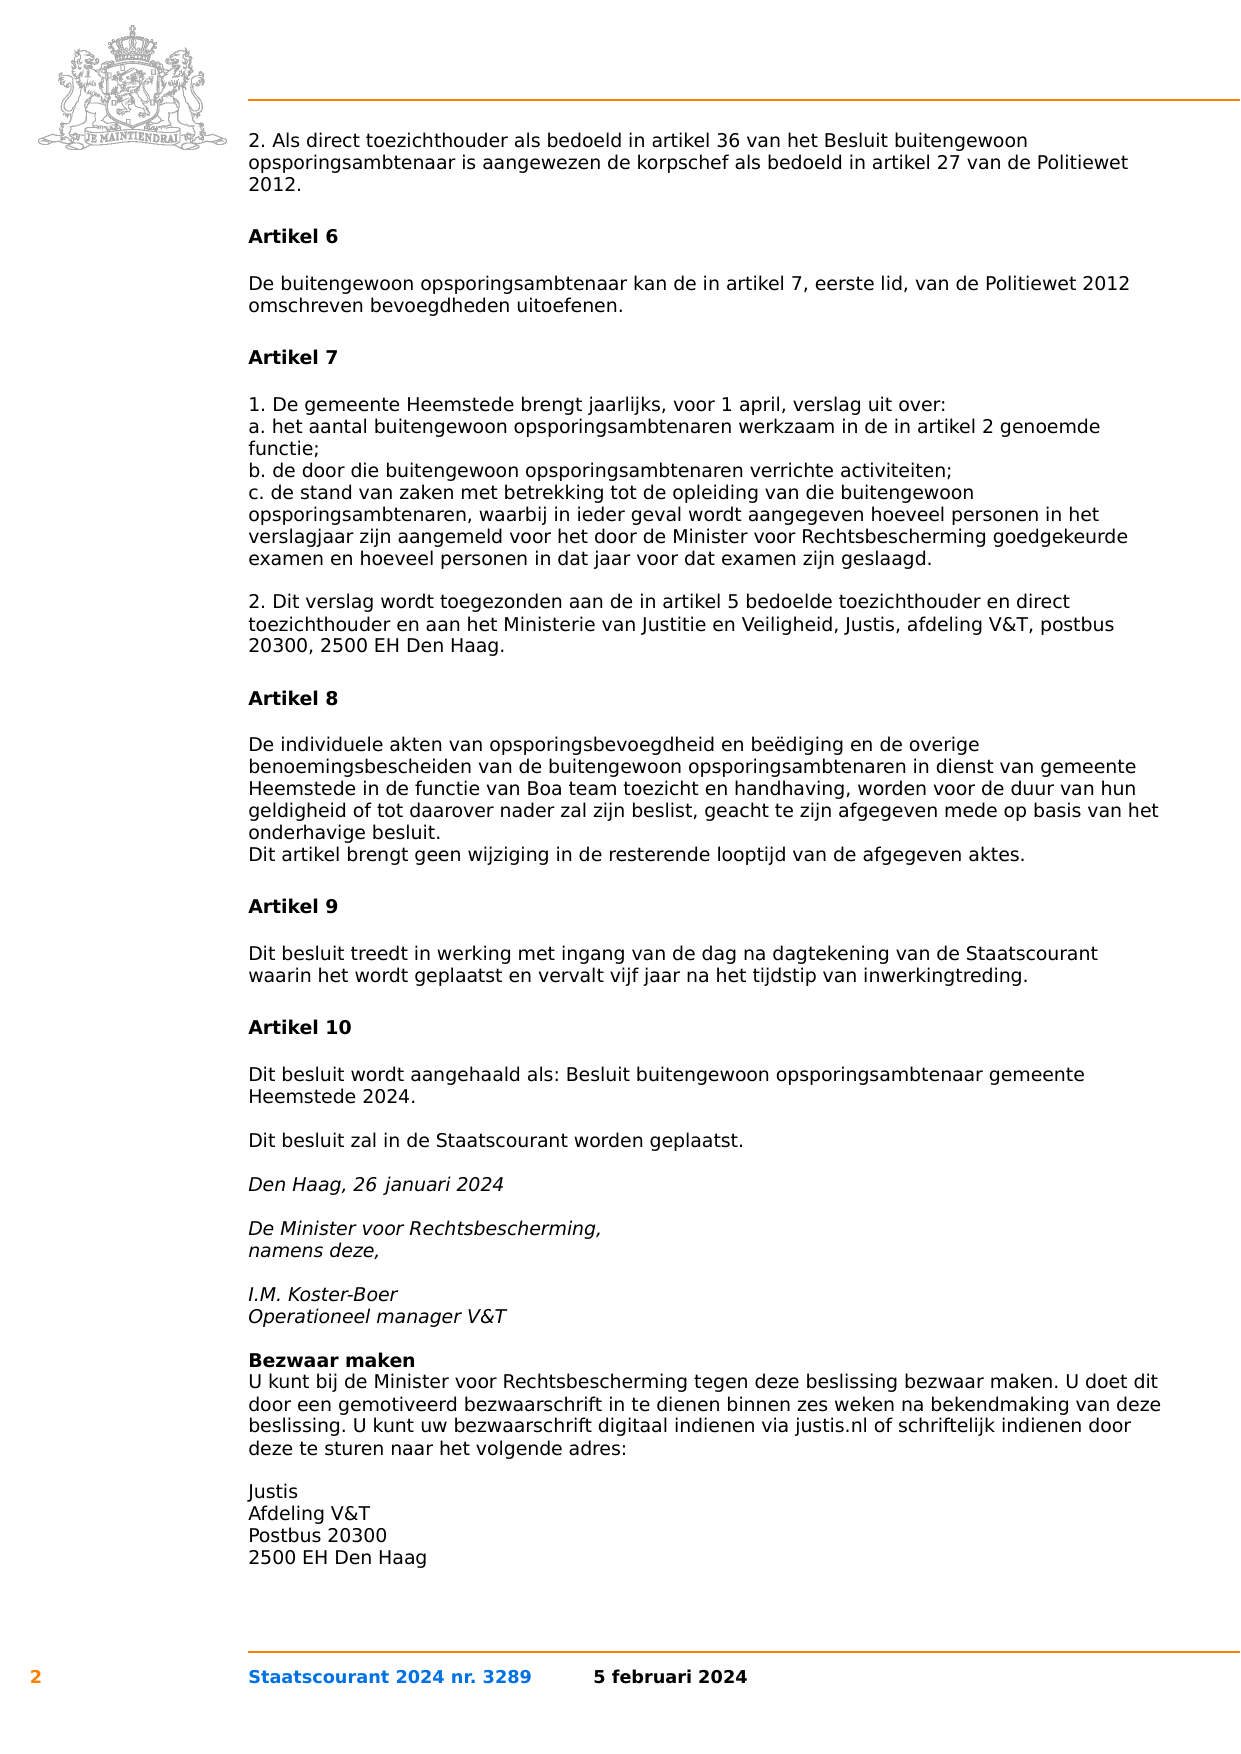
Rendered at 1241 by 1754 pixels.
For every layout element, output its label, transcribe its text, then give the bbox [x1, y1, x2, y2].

picture [38, 25, 227, 150]
text Den Haag, 26 januari 2024 [248, 1174, 1163, 1196]
text Postbus 20300 [248, 1525, 1163, 1547]
subtitle Artikel 8 [248, 687, 1163, 709]
text c. de stand van zaken met betrekking tot de opleiding van die buitengewoon opsporingsambtenaren, waarbij in ieder geval wordt aangegeven hoeveel personen in het verslagjaar zijn aangemeld voor het door de Minister voor Rechtsbescherming goedgekeurde examen en hoeveel personen in dat jaar voor dat examen zijn geslaagd. [248, 482, 1163, 569]
subtitle Artikel 7 [248, 347, 1163, 369]
text Afdeling V&T [248, 1503, 1163, 1525]
text De Minister voor Rechtsbescherming, namens deze, I.M. Koster-Boer Operationeel manager V&T [248, 1218, 1163, 1328]
text b. de door die buitengewoon opsporingsambtenaren verrichte activiteiten; [248, 460, 1163, 482]
subtitle Artikel 9 [248, 896, 1163, 918]
text Bezwaar maken [248, 1349, 1163, 1371]
text De buitengewoon opsporingsambtenaar kan de in artikel 7, eerste lid, van de Politiewet 2012 omschreven bevoegdheden uitoefenen. [248, 273, 1163, 317]
text 1. De gemeente Heemstede brengt jaarlijks, voor 1 april, verslag uit over: [248, 394, 1163, 416]
text 2. Als direct toezichthouder als bedoeld in artikel 36 van het Besluit buitengewoon opsporingsambtenaar is aangewezen de korpschef als bedoeld in artikel 27 van de Politiewet 2012. [248, 130, 1163, 196]
text Dit besluit wordt aangehaald als: Besluit buitengewoon opsporingsambtenaar gemeente Heemstede 2024. [248, 1064, 1163, 1108]
text De individuele akten van opsporingsbevoegdheid en beëdiging en de overige benoemingsbescheiden van de buitengewoon opsporingsambtenaren in dienst van gemeente Heemstede in de functie van Boa team toezicht en handhaving, worden voor de duur van hun geldigheid of tot daarover nader zal zijn beslist, geacht te zijn afgegeven mede op basis van het onderhavige besluit. [248, 734, 1163, 844]
text Dit besluit treedt in werking met ingang van de dag na dagtekening van de Staatscourant waarin het wordt geplaatst en vervalt vijf jaar na het tijdstip van inwerkingtreding. [248, 943, 1163, 987]
text U kunt bij de Minister voor Rechtsbescherming tegen deze beslissing bezwaar maken. U doet dit door een gemotiveerd bezwaarschrift in te dienen binnen zes weken na bekendmaking van deze beslissing. U kunt uw bezwaarschrift digitaal indienen via justis.nl of schriftelijk indienen door deze te sturen naar het volgende adres: [248, 1371, 1163, 1459]
text Justis [248, 1481, 1163, 1503]
subtitle Artikel 10 [248, 1017, 1163, 1039]
text 2500 EH Den Haag [248, 1547, 1163, 1569]
text Dit besluit zal in de Staatscourant worden geplaatst. [248, 1130, 1163, 1152]
subtitle Artikel 6 [248, 226, 1163, 248]
text a. het aantal buitengewoon opsporingsambtenaren werkzaam in de in artikel 2 genoemde functie; [248, 416, 1163, 460]
text Dit artikel brengt geen wijziging in de resterende looptijd van de afgegeven aktes. [248, 844, 1163, 866]
text 2. Dit verslag wordt toegezonden aan de in artikel 5 bedoelde toezichthouder en direct toezichthouder en aan het Ministerie van Justitie en Veiligheid, Justis, afdeling V&T, postbus 20300, 2500 EH Den Haag. [248, 591, 1163, 657]
